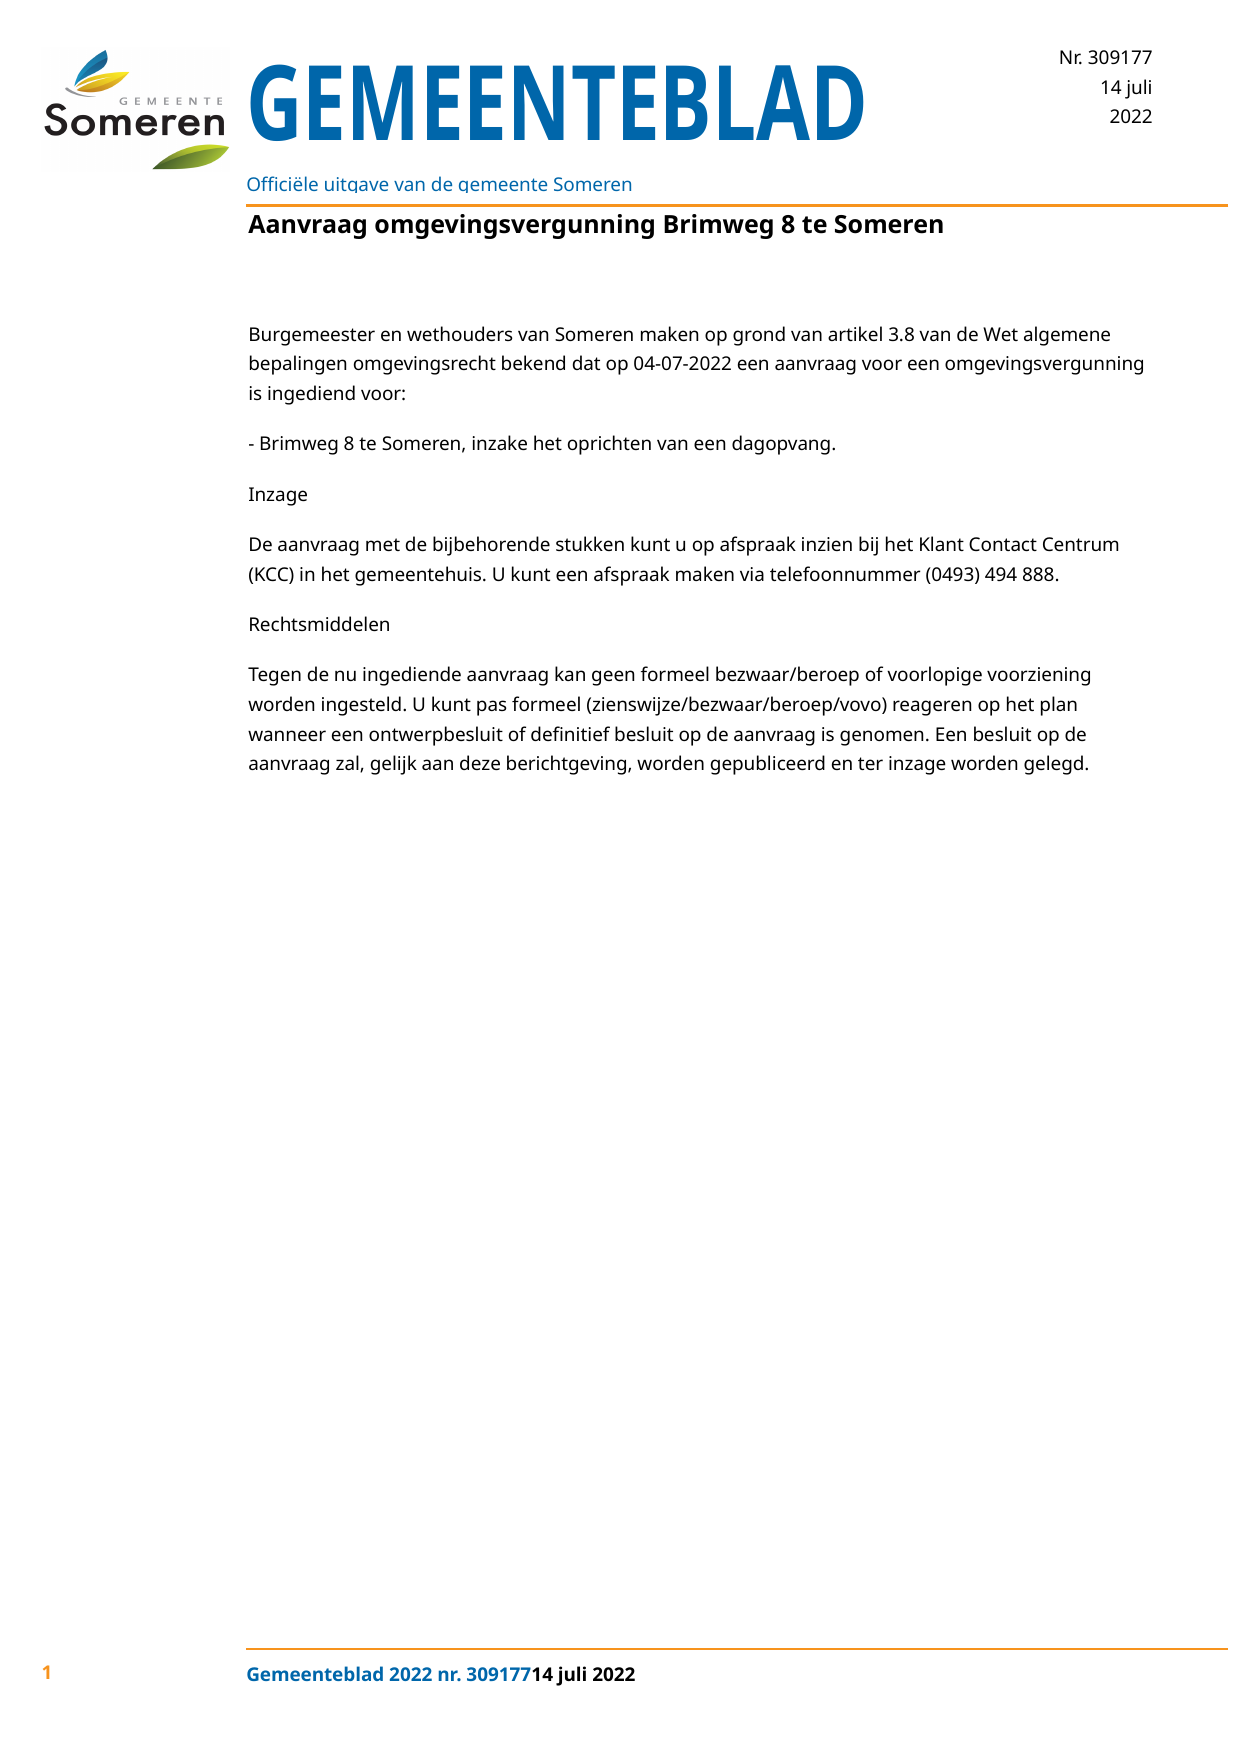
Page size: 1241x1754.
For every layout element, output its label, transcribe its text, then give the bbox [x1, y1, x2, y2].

text Burgemeester en wethouders van Someren maken op grond van artikel 3.8 van de Wet algemene bepalingen omgevingsrecht bekend dat op 04-07-2022 een aanvraag voor een omgevingsvergunning is ingediend voor: [248, 321, 1152, 406]
text - Brimweg 8 te Someren, inzake het oprichten van een dagopvang. [248, 430, 1152, 456]
text De aanvraag met de bijbehorende stukken kunt u op afspraak inzien bij het Klant Contact Centrum (KCC) in het gemeentehuis. U kunt een afspraak maken via telefoonnummer (0493) 494 888. [248, 531, 1152, 586]
picture [41, 47, 231, 172]
text Aanvraag omgevingsvergunning Brimweg 8 te Someren [248, 207, 1152, 241]
text Tegen de nu ingediende aanvraag kan geen formeel bezwaar/beroep of voorlopige voorziening worden ingesteld. U kunt pas formeel (zienswijze/bezwaar/beroep/vovo) reageren op het plan wanneer een ontwerpbesluit of definitief besluit op de aanvraag is genomen. Een besluit op de aanvraag zal, gelijk aan deze berichtgeving, worden gepubliceerd en ter inzage worden gelegd. [248, 662, 1152, 776]
text Rechtsmiddelen [248, 611, 1152, 637]
text Inzage [248, 481, 1152, 506]
